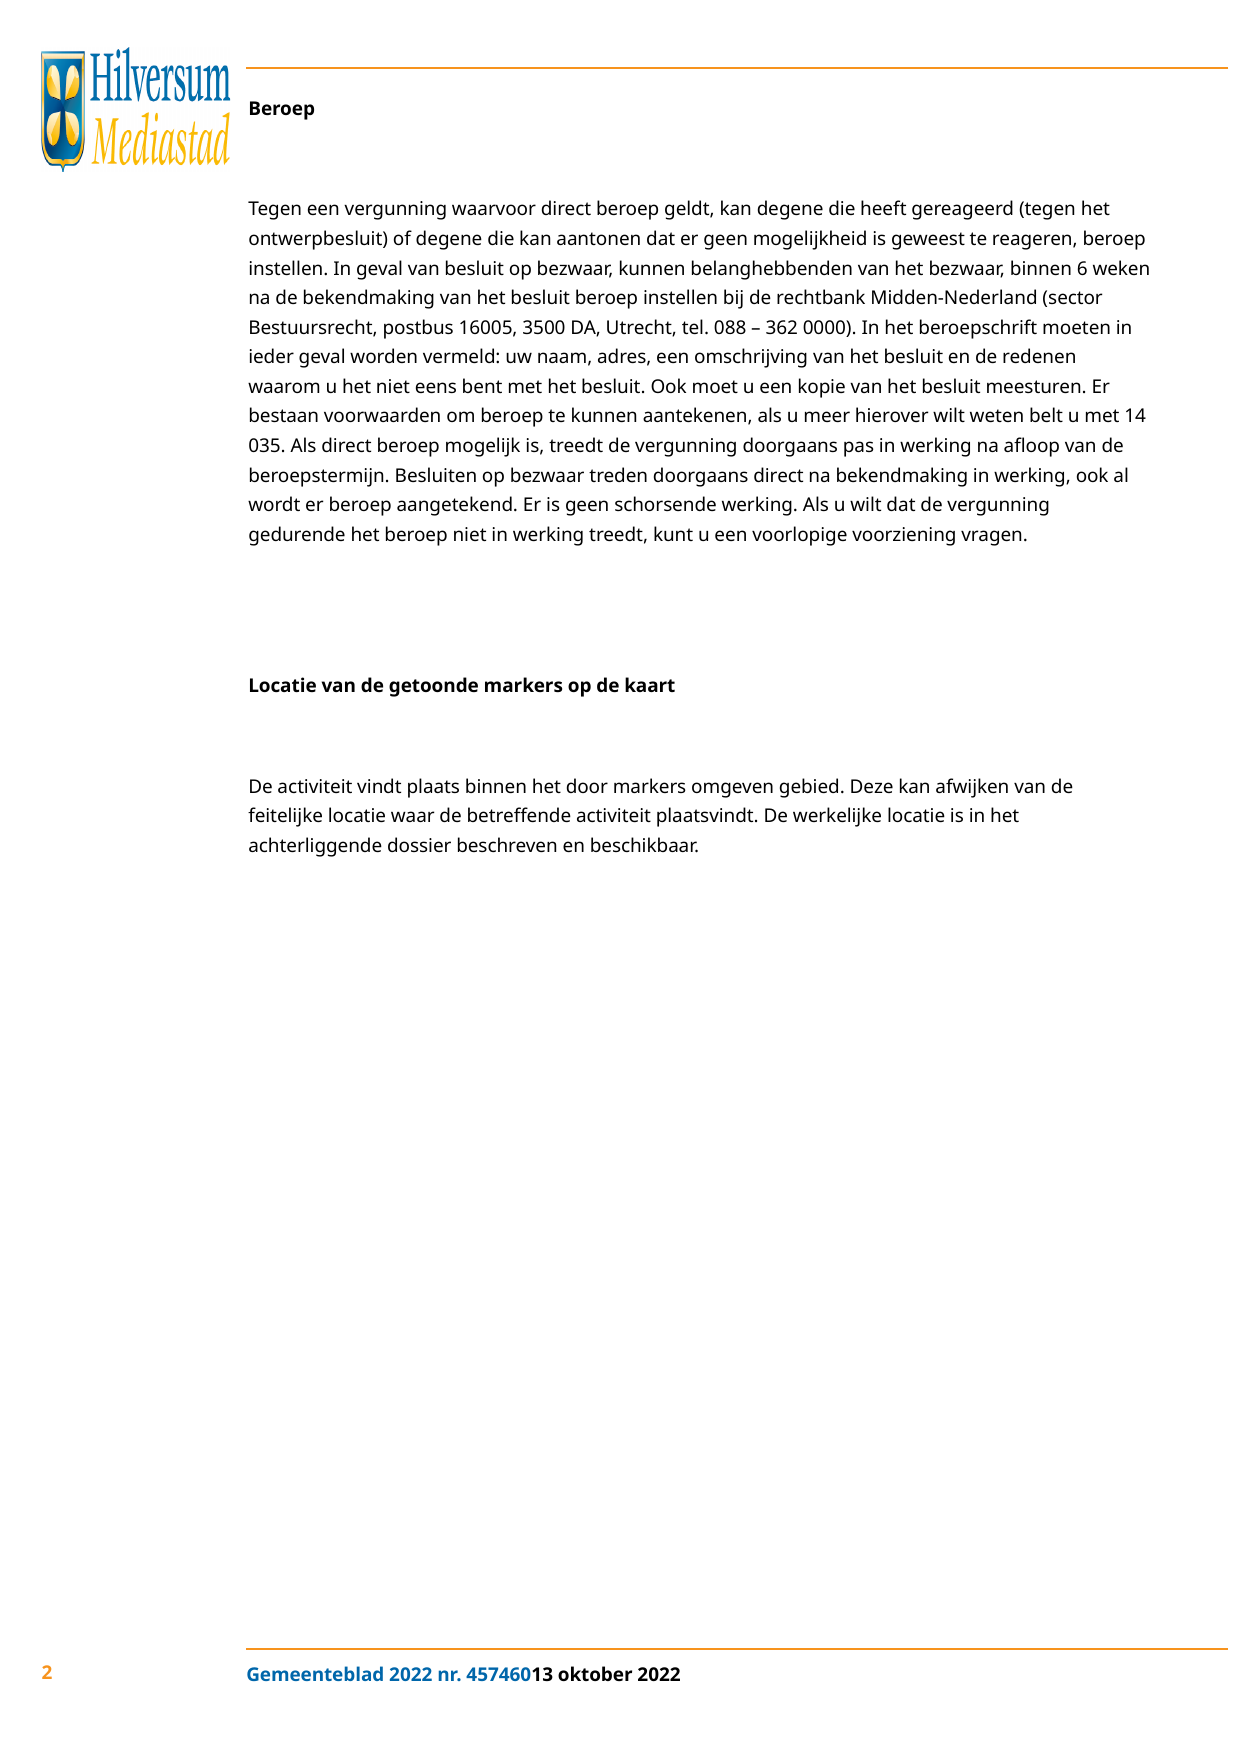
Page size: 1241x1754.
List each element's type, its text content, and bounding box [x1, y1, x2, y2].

text Tegen een vergunning waarvoor direct beroep geldt, kan degene die heeft gereageerd (tegen het ontwerpbesluit) of degene die kan aantonen dat er geen mogelijkheid is geweest te reageren, beroep instellen. In geval van besluit op bezwaar, kunnen belanghebbenden van het bezwaar, binnen 6 weken na de bekendmaking van het besluit beroep instellen bij de rechtbank Midden-Nederland (sector Bestuursrecht, postbus 16005, 3500 DA, Utrecht, tel. 088 – 362 0000). In het beroepschrift moeten in ieder geval worden vermeld: uw naam, adres, een omschrijving van het besluit en de redenen waarom u het niet eens bent met het besluit. Ook moet u een kopie van het besluit meesturen. Er bestaan voorwaarden om beroep te kunnen aantekenen, als u meer hierover wilt weten belt u met 14 035. Als direct beroep mogelijk is, treedt de vergunning doorgaans pas in werking na afloop van de beroepstermijn. Besluiten op bezwaar treden doorgaans direct na bekendmaking in werking, ook al wordt er beroep aangetekend. Er is geen schorsende werking. Als u wilt dat de vergunning gedurende het beroep niet in werking treedt, kunt u een voorlopige voorziening vragen. [248, 196, 1152, 547]
picture [41, 47, 231, 172]
text Locatie van de getoonde markers op de kaart [248, 672, 1152, 698]
text De activiteit vindt plaats binnen het door markers omgeven gebied. Deze kan afwijken van de feitelijke locatie waar de betreffende activiteit plaatsvindt. De werkelijke locatie is in het achterliggende dossier beschreven en beschikbaar. [248, 773, 1152, 858]
text Beroep [248, 95, 1152, 121]
